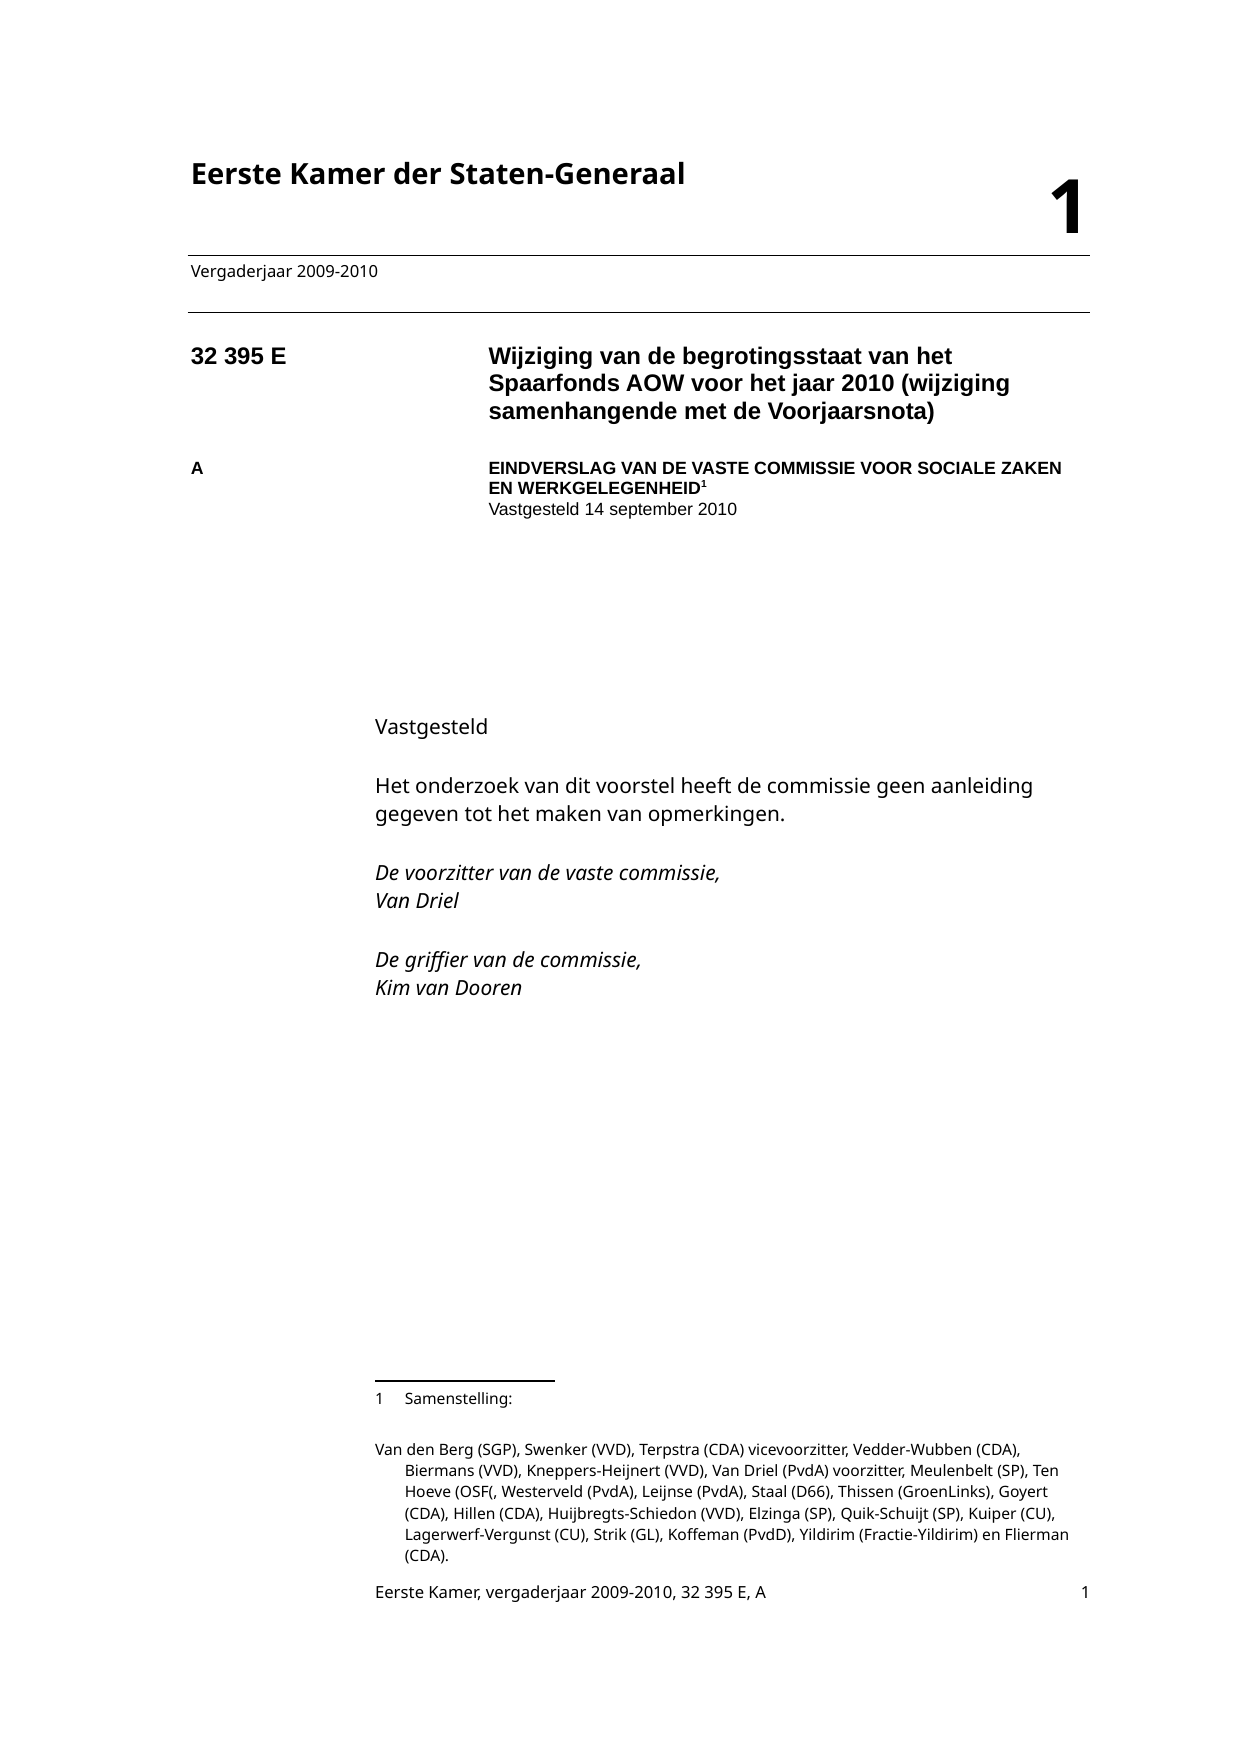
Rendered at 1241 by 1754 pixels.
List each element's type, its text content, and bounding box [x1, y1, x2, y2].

text De griffier van de commissie, [375, 945, 1090, 973]
text Vastgesteld [375, 712, 1090, 741]
table_cell Wijziging van de begrotingsstaat van het Spaarfonds AOW voor het jaar 2010 (wijziging samenhangende met de Voorjaarsnota) [485, 339, 1090, 454]
text Het onderzoek van dit voorstel heeft de commissie geen aanleiding gegeven tot het maken van opmerkingen. [375, 771, 1090, 828]
table_cell [485, 313, 1090, 339]
text De voorzitter van de vaste commissie, [375, 858, 1090, 886]
table_cell [485, 256, 1090, 312]
table_cell 32 395 E [188, 339, 485, 454]
table_cell Vergaderjaar 2009-2010 [188, 256, 485, 312]
table_cell A [188, 455, 485, 594]
text Kim van Dooren [375, 973, 1090, 1002]
text Van Driel [375, 886, 1090, 915]
table_cell EINDVERSLAG VAN DE VASTE COMMISSIE VOOR SOCIALE ZAKEN EN WERKGELEGENHEID Vastgesteld 14 september 2010 [485, 455, 1090, 594]
table_header Eerste Kamer der Staten-Generaal [188, 150, 909, 255]
table_cell [188, 313, 485, 339]
table_header 1 [910, 150, 1090, 255]
